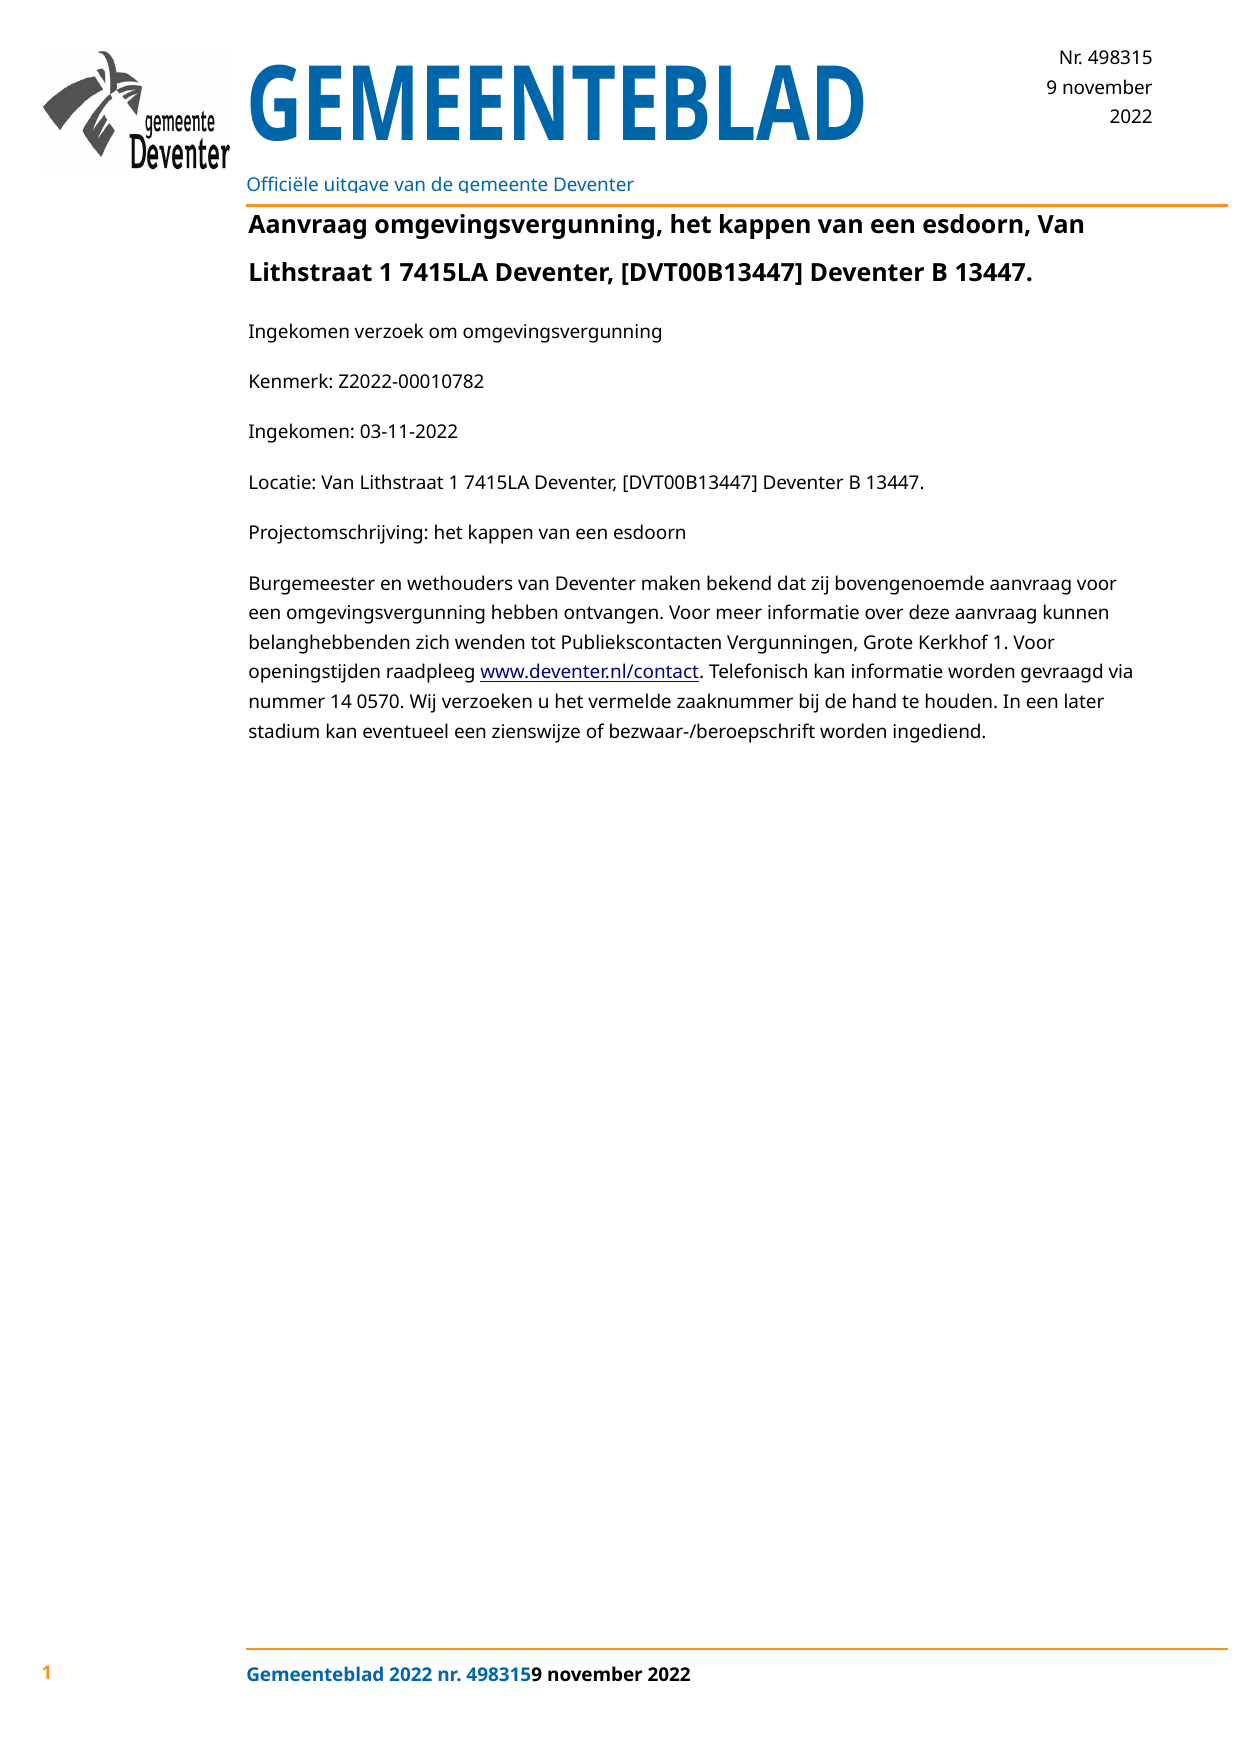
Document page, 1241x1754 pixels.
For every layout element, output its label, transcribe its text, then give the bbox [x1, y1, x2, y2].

text Ingekomen: 03-11-2022 [248, 419, 1152, 444]
text Ingekomen verzoek om omgevingsvergunning [248, 318, 1152, 344]
text Burgemeester en wethouders van Deventer maken bekend dat zij bovengenoemde aanvraag voor een omgevingsvergunning hebben ontvangen. Voor meer informatie over deze aanvraag kunnen belanghebbenden zich wenden tot Publiekscontacten Vergunningen, Grote Kerkhof 1. Voor openingstijden raadpleeg www.deventer.nl/contact. Telefonisch kan informatie worden gevraagd via nummer 14 0570. Wij verzoeken u het vermelde zaaknummer bij de hand te houden. In een later stadium kan eventueel een zienswijze of bezwaar-/beroepschrift worden ingediend. [248, 570, 1152, 744]
text Locatie: Van Lithstraat 1 7415LA Deventer, [DVT00B13447] Deventer B 13447. [248, 469, 1152, 495]
text Aanvraag omgevingsvergunning, het kappen van een esdoorn, Van Lithstraat 1 7415LA Deventer, [DVT00B13447] Deventer B 13447. [248, 207, 1152, 288]
picture [41, 47, 231, 172]
text Kenmerk: Z2022-00010782 [248, 368, 1152, 394]
text Projectomschrijving: het kappen van een esdoorn [248, 519, 1152, 545]
